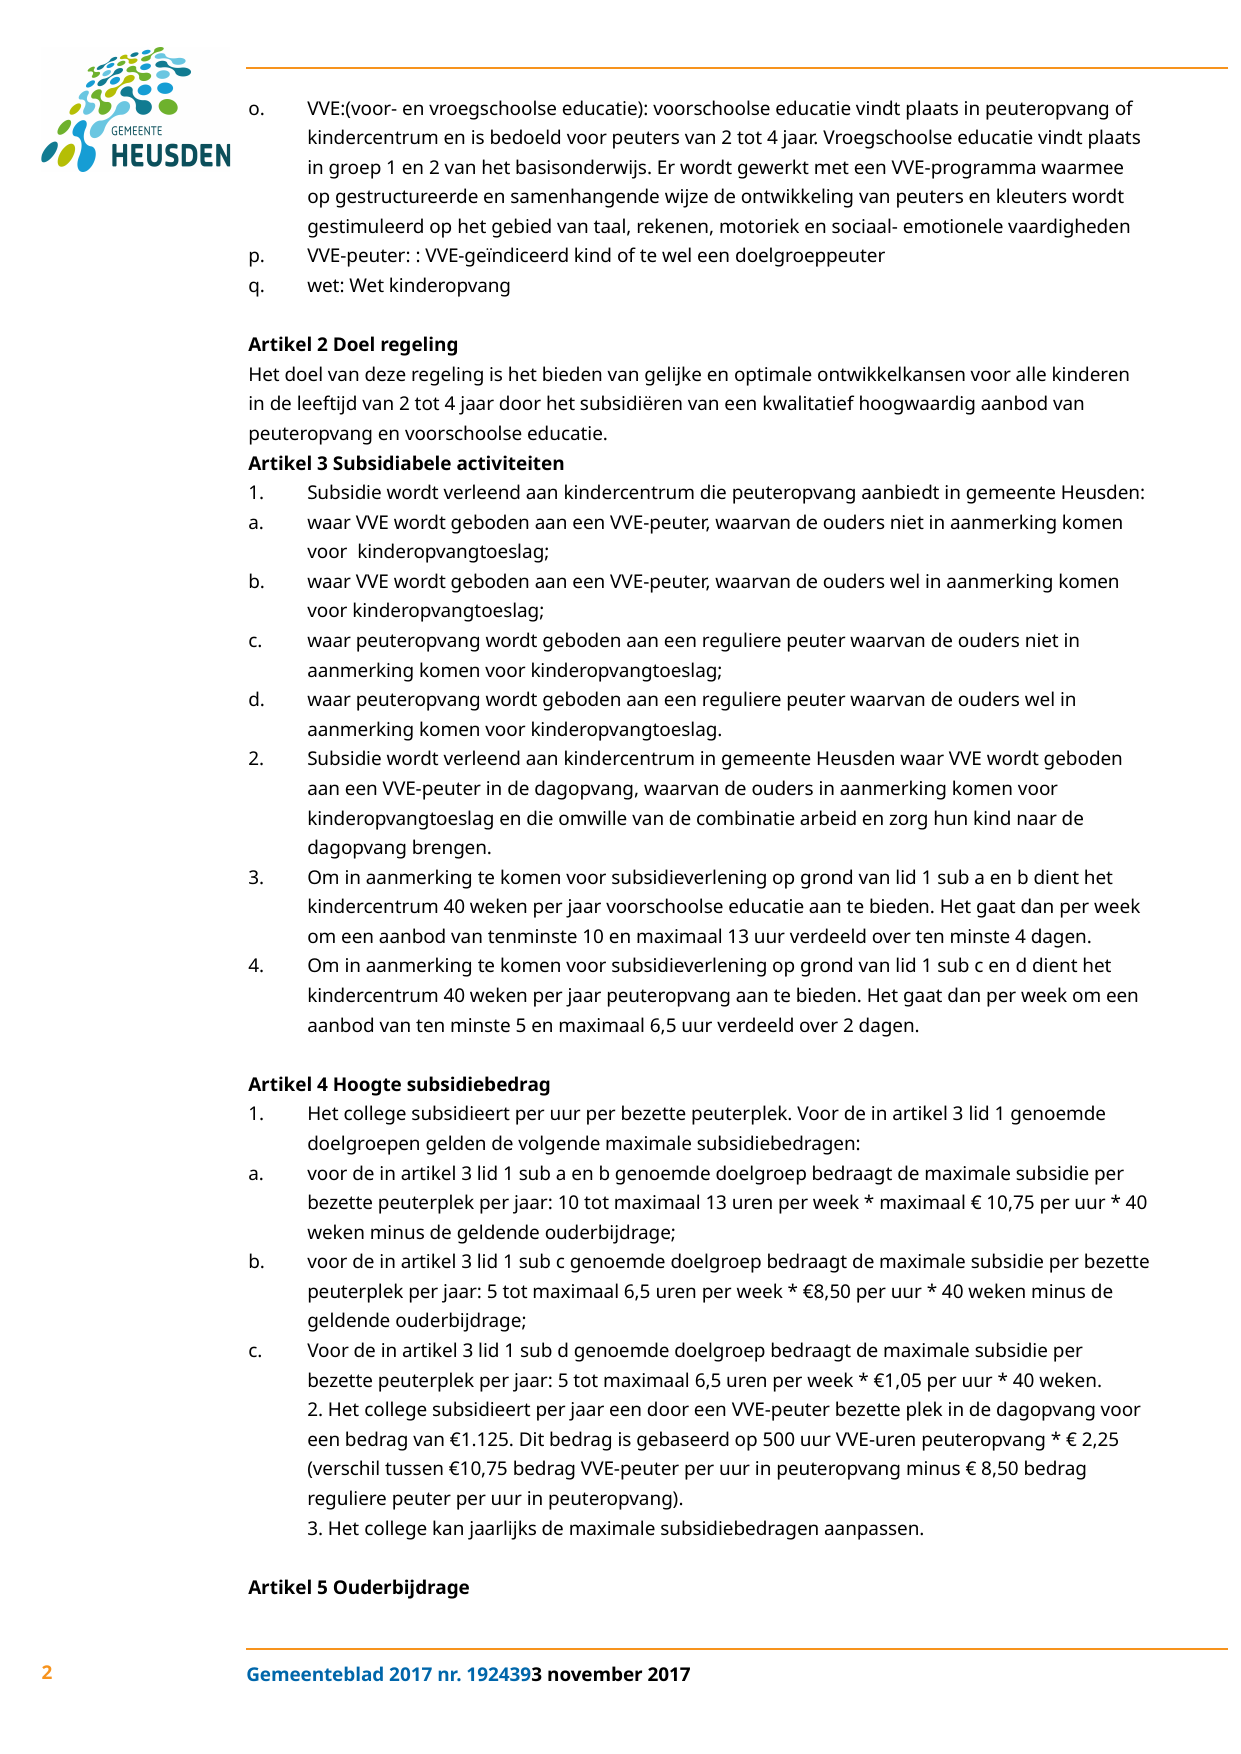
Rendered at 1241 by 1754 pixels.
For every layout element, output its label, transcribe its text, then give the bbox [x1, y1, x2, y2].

list Voor de in artikel 3 lid 1 sub d genoemde doelgroep bedraagt de maximale subsidie per bezette peuterplek per jaar: 5 tot maximaal 6,5 uren per week * €1,05 per uur * 40 weken. [248, 1337, 1152, 1393]
list waar VVE wordt geboden aan een VVE-peuter, waarvan de ouders niet in aanmerking komen voor kinderopvangtoeslag; [248, 509, 1152, 564]
list VVE-peuter: : VVE-geïndiceerd kind of te wel een doelgroeppeuter [248, 243, 1152, 268]
list waar peuteropvang wordt geboden aan een reguliere peuter waarvan de ouders niet in aanmerking komen voor kinderopvangtoeslag; [248, 627, 1152, 683]
list wet: Wet kinderopvang [248, 272, 1152, 298]
list Subsidie wordt verleend aan kindercentrum die peuteropvang aanbiedt in gemeente Heusden: [248, 479, 1152, 505]
text Het doel van deze regeling is het bieden van gelijke en optimale ontwikkelkansen voor alle kinderen in de leeftijd van 2 tot 4 jaar door het subsidiëren van een kwalitatief hoogwaardig aanbod van peuteropvang en voorschoolse educatie. [248, 361, 1152, 446]
list voor de in artikel 3 lid 1 sub a en b genoemde doelgroep bedraagt de maximale subsidie per bezette peuterplek per jaar: 10 tot maximaal 13 uren per week * maximaal € 10,75 per uur * 40 weken minus de geldende ouderbijdrage; [248, 1160, 1152, 1245]
list waar VVE wordt geboden aan een VVE-peuter, waarvan de ouders wel in aanmerking komen voor kinderopvangtoeslag; [248, 568, 1152, 623]
list waar peuteropvang wordt geboden aan een reguliere peuter waarvan de ouders wel in aanmerking komen voor kinderopvangtoeslag. [248, 686, 1152, 742]
list voor de in artikel 3 lid 1 sub c genoemde doelgroep bedraagt de maximale subsidie per bezette peuterplek per jaar: 5 tot maximaal 6,5 uren per week * €8,50 per uur * 40 weken minus de geldende ouderbijdrage; [248, 1248, 1152, 1333]
text Artikel 5 Ouderbijdrage [248, 1574, 1152, 1600]
list Het college subsidieert per uur per bezette peuterplek. Voor de in artikel 3 lid 1 genoemde doelgroepen gelden de volgende maximale subsidiebedragen: [248, 1101, 1152, 1156]
picture [41, 47, 231, 172]
list VVE:(voor- en vroegschoolse educatie): voorschoolse educatie vindt plaats in peuteropvang of kindercentrum en is bedoeld voor peuters van 2 tot 4 jaar. Vroegschoolse educatie vindt plaats in groep 1 en 2 van het basisonderwijs. Er wordt gewerkt met een VVE-programma waarmee op gestructureerde en samenhangende wijze de ontwikkeling van peuters en kleuters wordt gestimuleerd op het gebied van taal, rekenen, motoriek en sociaal- emotionele vaardigheden [248, 95, 1152, 239]
list Om in aanmerking te komen voor subsidieverlening op grond van lid 1 sub a en b dient het kindercentrum 40 weken per jaar voorschoolse educatie aan te bieden. Het gaat dan per week om een aanbod van tenminste 10 en maximaal 13 uur verdeeld over ten minste 4 dagen. [248, 864, 1152, 949]
list 3. Het college kan jaarlijks de maximale subsidiebedragen aanpassen. [248, 1515, 1152, 1541]
list Om in aanmerking te komen voor subsidieverlening op grond van lid 1 sub c en d dient het kindercentrum 40 weken per jaar peuteropvang aan te bieden. Het gaat dan per week om een aanbod van ten minste 5 en maximaal 6,5 uur verdeeld over 2 dagen. [248, 953, 1152, 1038]
text Artikel 4 Hoogte subsidiebedrag [248, 1071, 1152, 1097]
text Artikel 3 Subsidiabele activiteiten [248, 450, 1152, 476]
list Subsidie wordt verleend aan kindercentrum in gemeente Heusden waar VVE wordt geboden aan een VVE-peuter in de dagopvang, waarvan de ouders in aanmerking komen voor kinderopvangtoeslag en die omwille van de combinatie arbeid en zorg hun kind naar de dagopvang brengen. [248, 746, 1152, 860]
list 2. Het college subsidieert per jaar een door een VVE-peuter bezette plek in de dagopvang voor een bedrag van €1.125. Dit bedrag is gebaseerd op 500 uur VVE-uren peuteropvang * € 2,25 (verschil tussen €10,75 bedrag VVE-peuter per uur in peuteropvang minus € 8,50 bedrag reguliere peuter per uur in peuteropvang). [248, 1396, 1152, 1511]
text Artikel 2 Doel regeling [248, 331, 1152, 357]
